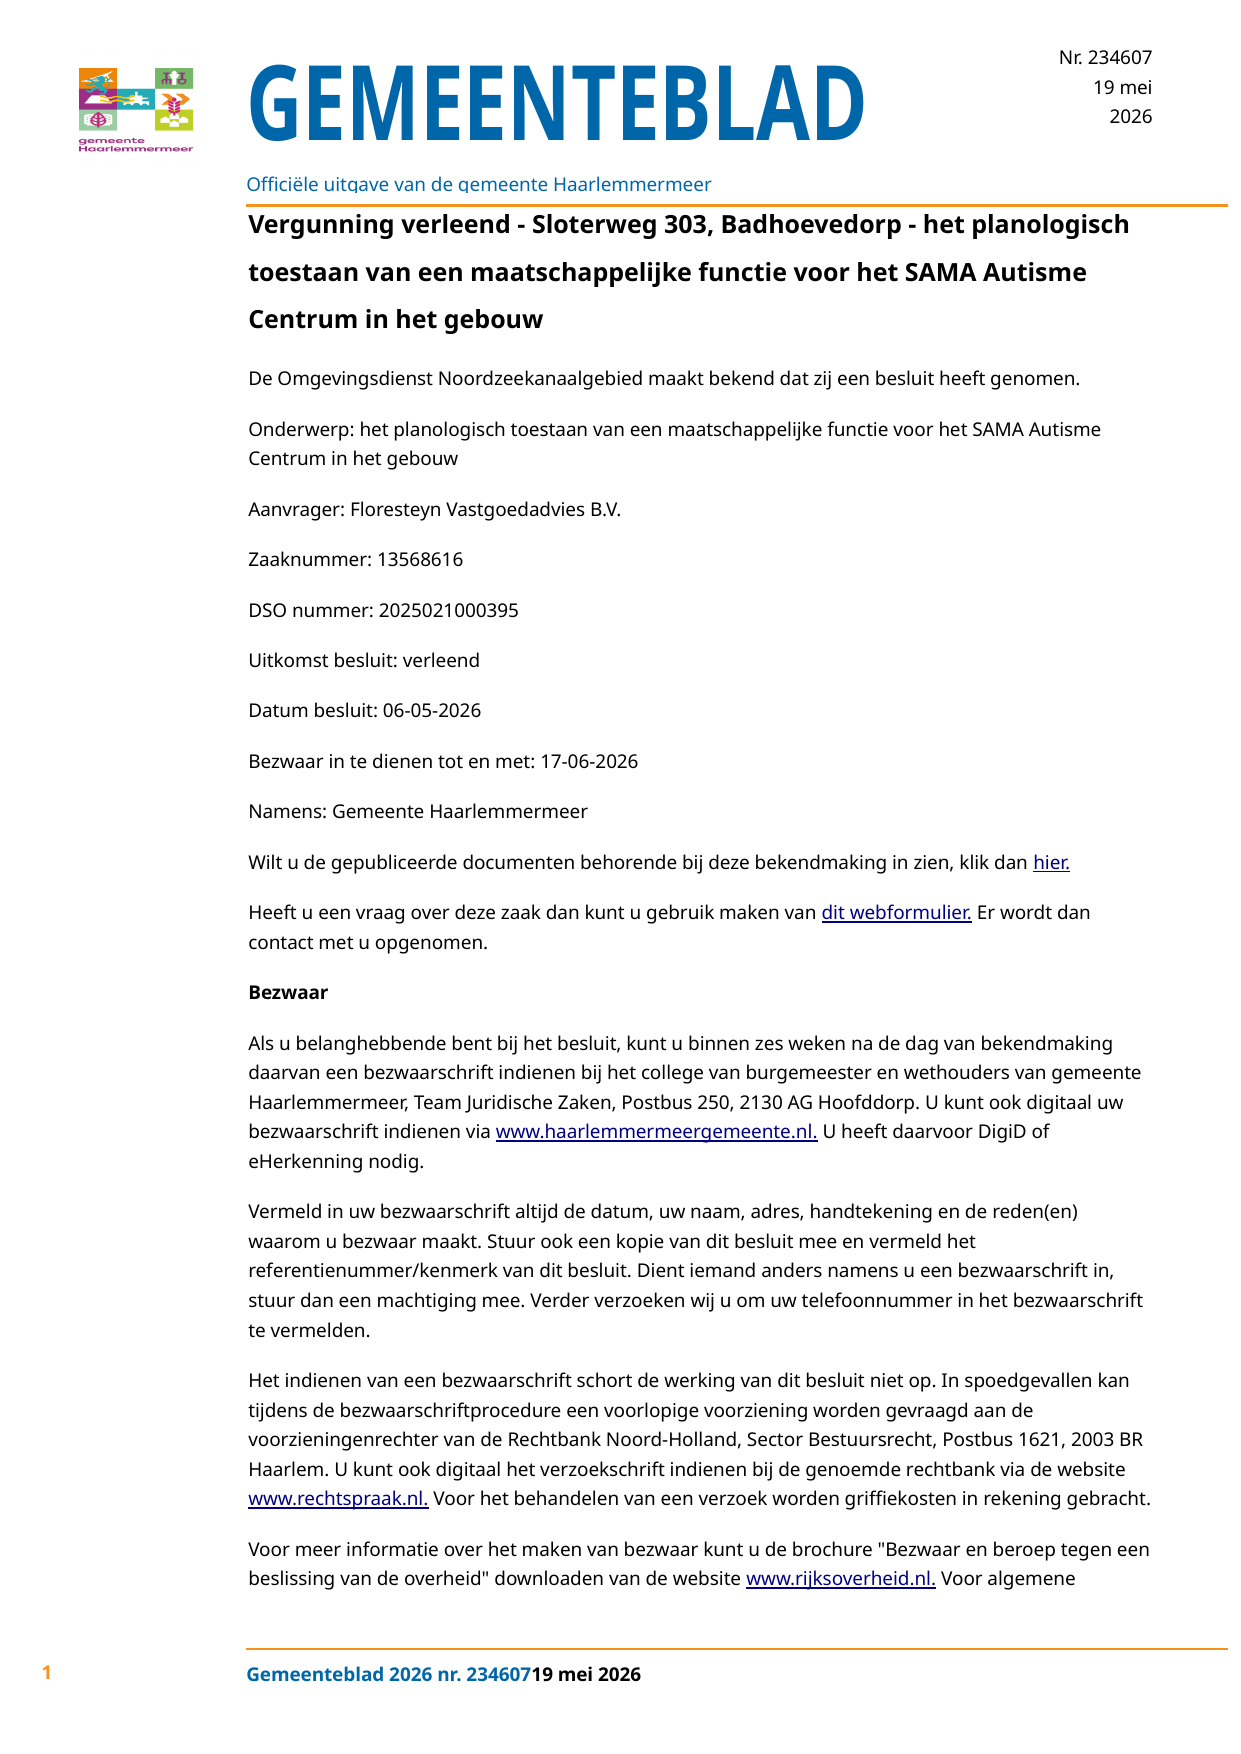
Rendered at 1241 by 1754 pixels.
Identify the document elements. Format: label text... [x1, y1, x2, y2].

text DSO nummer: 2025021000395 [248, 597, 1152, 622]
text Bezwaar in te dienen tot en met: 17-06-2026 [248, 748, 1152, 774]
text Datum besluit: 06-05-2026 [248, 698, 1152, 723]
text Namens: Gemeente Haarlemmermeer [248, 798, 1152, 824]
text Aanvrager: Floresteyn Vastgoedadvies B.V. [248, 496, 1152, 522]
text Zaaknummer: 13568616 [248, 546, 1152, 572]
text Wilt u de gepubliceerde documenten behorende bij deze bekendmaking in zien, klik dan hier. [248, 849, 1152, 874]
picture [41, 47, 231, 172]
text Als u belanghebbende bent bij het besluit, kunt u binnen zes weken na de dag van bekendmaking daarvan een bezwaarschrift indienen bij het college van burgemeester en wethouders van gemeente Haarlemmermeer, Team Juridische Zaken, Postbus 250, 2130 AG Hoofddorp. U kunt ook digitaal uw bezwaarschrift indienen via www.haarlemmermeergemeente.nl. U heeft daarvoor DigiD of eHerkenning nodig. [248, 1030, 1152, 1174]
text Onderwerp: het planologisch toestaan van een maatschappelijke functie voor het SAMA Autisme Centrum in het gebouw [248, 416, 1152, 471]
text Vergunning verleend - Sloterweg 303, Badhoevedorp - het planologisch toestaan van een maatschappelijke functie voor het SAMA Autisme Centrum in het gebouw [248, 207, 1152, 336]
text Voor meer informatie over het maken van bezwaar kunt u de brochure "Bezwaar en beroep tegen een beslissing van de overheid" downloaden van de website www.rijksoverheid.nl. Voor algemene [248, 1536, 1152, 1591]
text Uitkomst besluit: verleend [248, 647, 1152, 673]
text De Omgevingsdienst Noordzeekanaalgebied maakt bekend dat zij een besluit heeft genomen. [248, 366, 1152, 391]
text Heeft u een vraag over deze zaak dan kunt u gebruik maken van dit webformulier. Er wordt dan contact met u opgenomen. [248, 899, 1152, 954]
text Vermeld in uw bezwaarschrift altijd de datum, uw naam, adres, handtekening en de reden(en) waarom u bezwaar maakt. Stuur ook een kopie van dit besluit mee en vermeld het referentienummer/kenmerk van dit besluit. Dient iemand anders namens u een bezwaarschrift in, stuur dan een machtiging mee. Verder verzoeken wij u om uw telefoonnummer in het bezwaarschrift te vermelden. [248, 1198, 1152, 1342]
text Bezwaar [248, 979, 1152, 1005]
text Het indienen van een bezwaarschrift schort de werking van dit besluit niet op. In spoedgevallen kan tijdens de bezwaarschriftprocedure een voorlopige voorziening worden gevraagd aan de voorzieningenrechter van de Rechtbank Noord-Holland, Sector Bestuursrecht, Postbus 1621, 2003 BR Haarlem. U kunt ook digitaal het verzoekschrift indienen bij de genoemde rechtbank via de website www.rechtspraak.nl. Voor het behandelen van een verzoek worden griffiekosten in rekening gebracht. [248, 1367, 1152, 1511]
